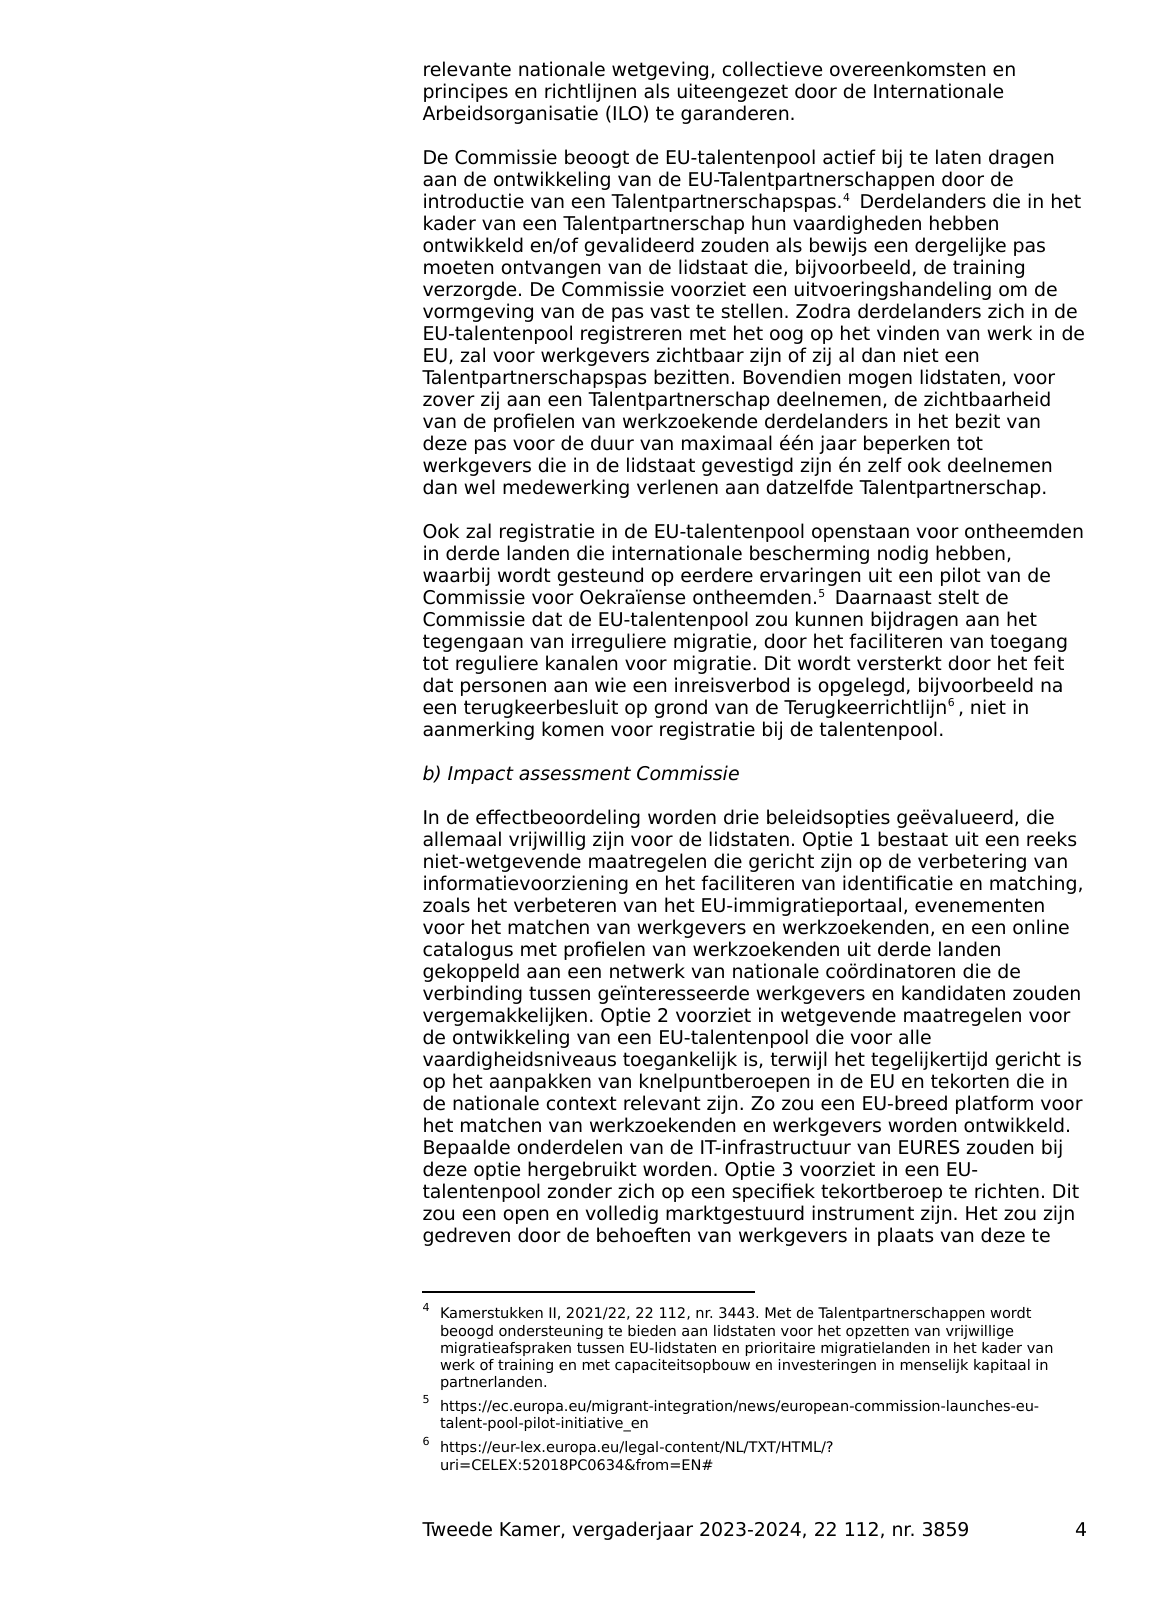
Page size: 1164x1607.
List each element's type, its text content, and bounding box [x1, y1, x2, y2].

text https://eur-lex.europa.eu/legal-content/NL/TXT/HTML/?uri=CELEX:52018PC0634&from=EN# [422, 1435, 1087, 1474]
text Kamerstukken II, 2021/22, 22 112, nr. 3443. Met de Talentpartnerschappen wordt beoogd ondersteuning te bieden aan lidstaten voor het opzetten van vrijwillige migratieafspraken tussen EU-lidstaten en prioritaire migratielanden in het kader van werk of training en met capaciteitsopbouw en investeringen in menselijk kapitaal in partnerlanden. [422, 1301, 1087, 1391]
text De Commissie beoogt de EU-talentenpool actief bij te laten dragen aan de ontwikkeling van de EU-Talentpartnerschappen door de introductie van een Talentpartnerschapspas. Derdelanders die in het kader van een Talentpartnerschap hun vaardigheden hebben ontwikkeld en/of gevalideerd zouden als bewijs een dergelijke pas moeten ontvangen van de lidstaat die, bijvoorbeeld, de training verzorgde. De Commissie voorziet een uitvoeringshandeling om de vormgeving van de pas vast te stellen. Zodra derdelanders zich in de EU-talentenpool registreren met het oog op het vinden van werk in de EU, zal voor werkgevers zichtbaar zijn of zij al dan niet een Talentpartnerschapspas bezitten. Bovendien mogen lidstaten, voor zover zij aan een Talentpartnerschap deelnemen, de zichtbaarheid van de profielen van werkzoekende derdelanders in het bezit van deze pas voor de duur van maximaal één jaar beperken tot werkgevers die in de lidstaat gevestigd zijn én zelf ook deelnemen dan wel medewerking verlenen aan datzelfde Talentpartnerschap. [422, 147, 1087, 499]
text relevante nationale wetgeving, collectieve overeenkomsten en principes en richtlijnen als uiteengezet door de Internationale Arbeidsorganisatie (ILO) te garanderen. [422, 59, 1087, 125]
subtitle b) Impact assessment Commissie [422, 763, 1087, 785]
text Ook zal registratie in de EU-talentenpool openstaan voor ontheemden in derde landen die internationale bescherming nodig hebben, waarbij wordt gesteund op eerdere ervaringen uit een pilot van de Commissie voor Oekraïense ontheemden. Daarnaast stelt de Commissie dat de EU-talentenpool zou kunnen bijdragen aan het tegengaan van irreguliere migratie, door het faciliteren van toegang tot reguliere kanalen voor migratie. Dit wordt versterkt door het feit dat personen aan wie een inreisverbod is opgelegd, bijvoorbeeld na een terugkeerbesluit op grond van de Terugkeerrichtlijn, niet in aanmerking komen voor registratie bij de talentenpool. [422, 521, 1087, 741]
text In de effectbeoordeling worden drie beleidsopties geëvalueerd, die allemaal vrijwillig zijn voor de lidstaten. Optie 1 bestaat uit een reeks niet-wetgevende maatregelen die gericht zijn op de verbetering van informatievoorziening en het faciliteren van identificatie en matching, zoals het verbeteren van het EU-immigratieportaal, evenementen voor het matchen van werkgevers en werkzoekenden, en een online catalogus met profielen van werkzoekenden uit derde landen gekoppeld aan een netwerk van nationale coördinatoren die de verbinding tussen geïnteresseerde werkgevers en kandidaten zouden vergemakkelijken. Optie 2 voorziet in wetgevende maatregelen voor de ontwikkeling van een EU-talentenpool die voor alle vaardigheidsniveaus toegankelijk is, terwijl het tegelijkertijd gericht is op het aanpakken van knelpuntberoepen in de EU en tekorten die in de nationale context relevant zijn. Zo zou een EU-breed platform voor het matchen van werkzoekenden en werkgevers worden ontwikkeld. Bepaalde onderdelen van de IT-infrastructuur van EURES zouden bij deze optie hergebruikt worden. Optie 3 voorziet in een EU-talentenpool zonder zich op een specifiek tekortberoep te richten. Dit zou een open en volledig marktgestuurd instrument zijn. Het zou zijn gedreven door de behoeften van werkgevers in plaats van deze te [422, 807, 1087, 1247]
text https://ec.europa.eu/migrant-integration/news/european-commission-launches-eu-talent-pool-pilot-initiative_en [422, 1393, 1087, 1432]
